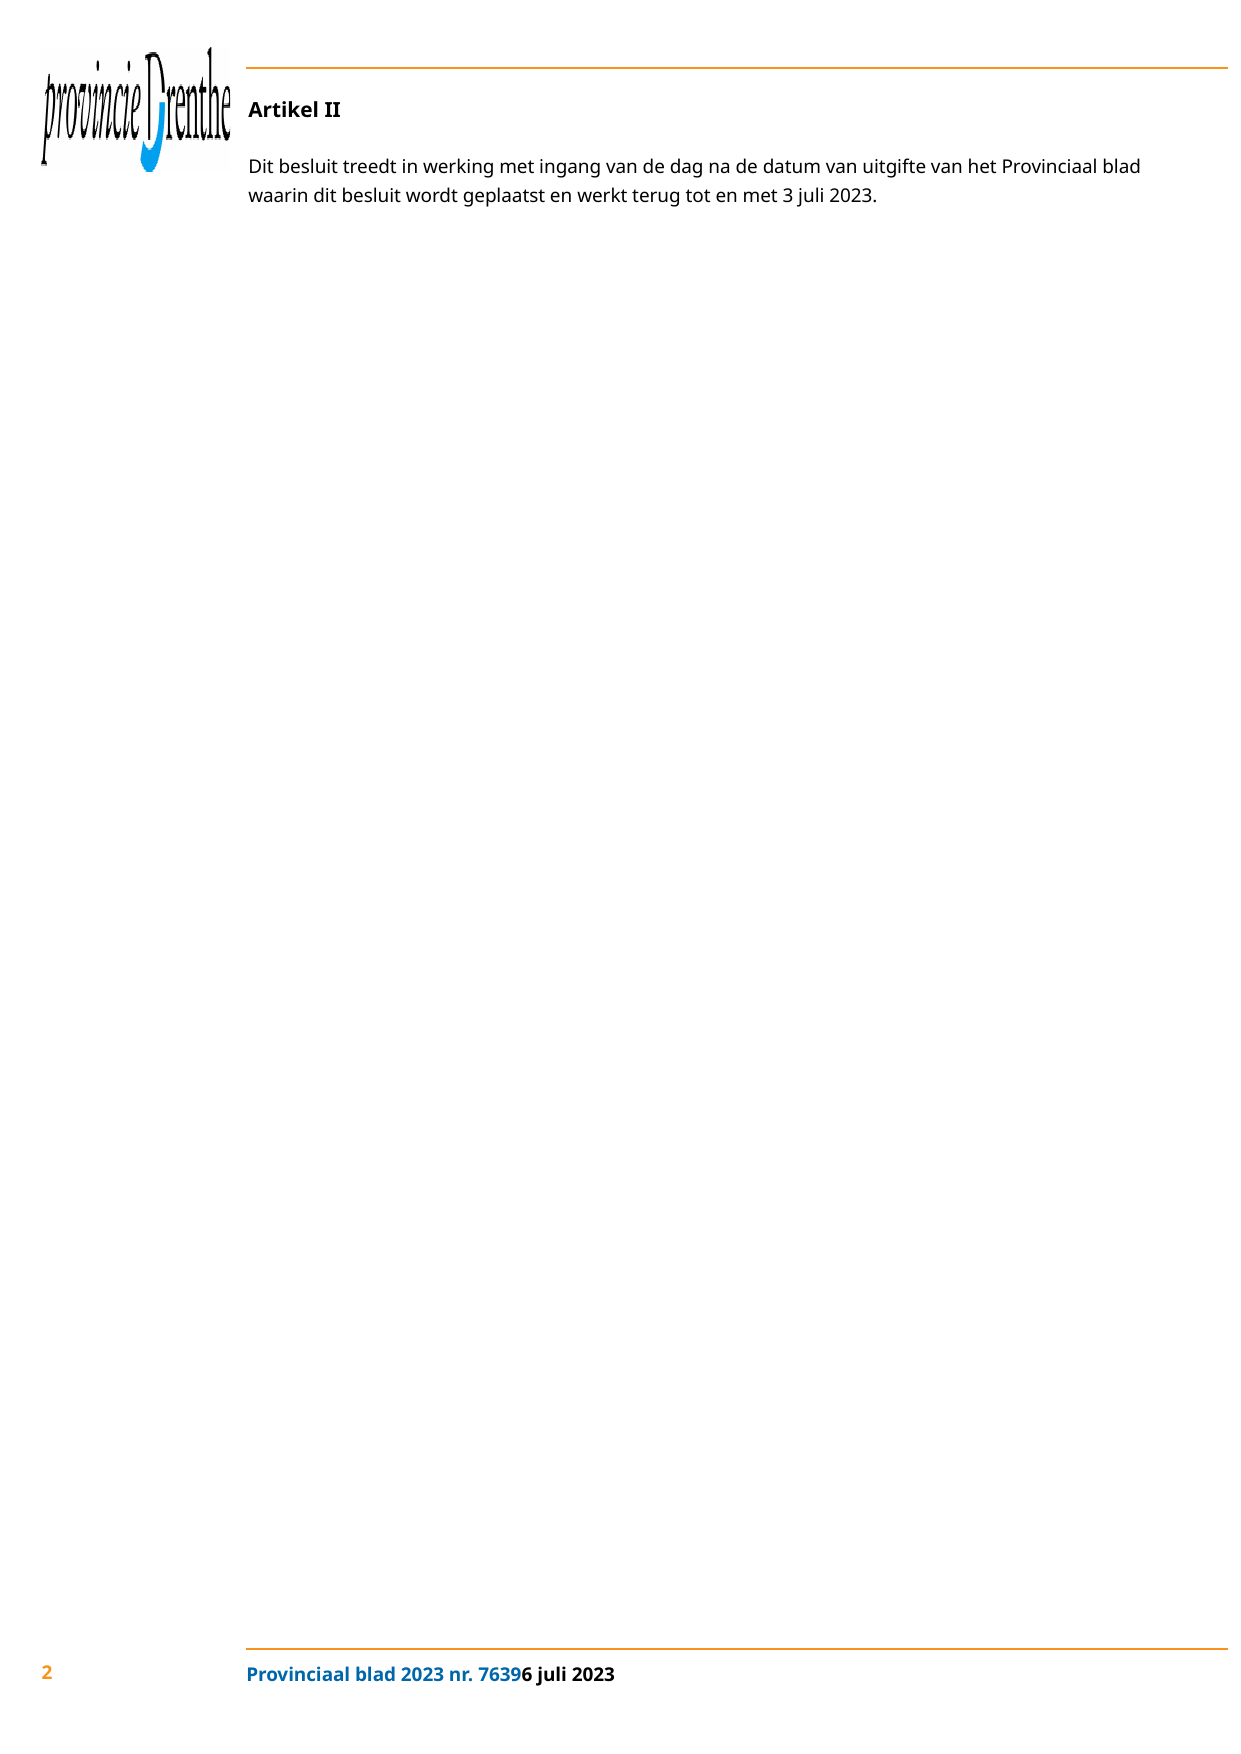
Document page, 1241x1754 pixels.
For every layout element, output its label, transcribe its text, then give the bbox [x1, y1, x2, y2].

picture [41, 47, 231, 172]
text Artikel II [248, 95, 1152, 123]
text Dit besluit treedt in werking met ingang van de dag na de datum van uitgifte van het Provinciaal blad waarin dit besluit wordt geplaatst en werkt terug tot en met 3 juli 2023. [248, 153, 1152, 208]
